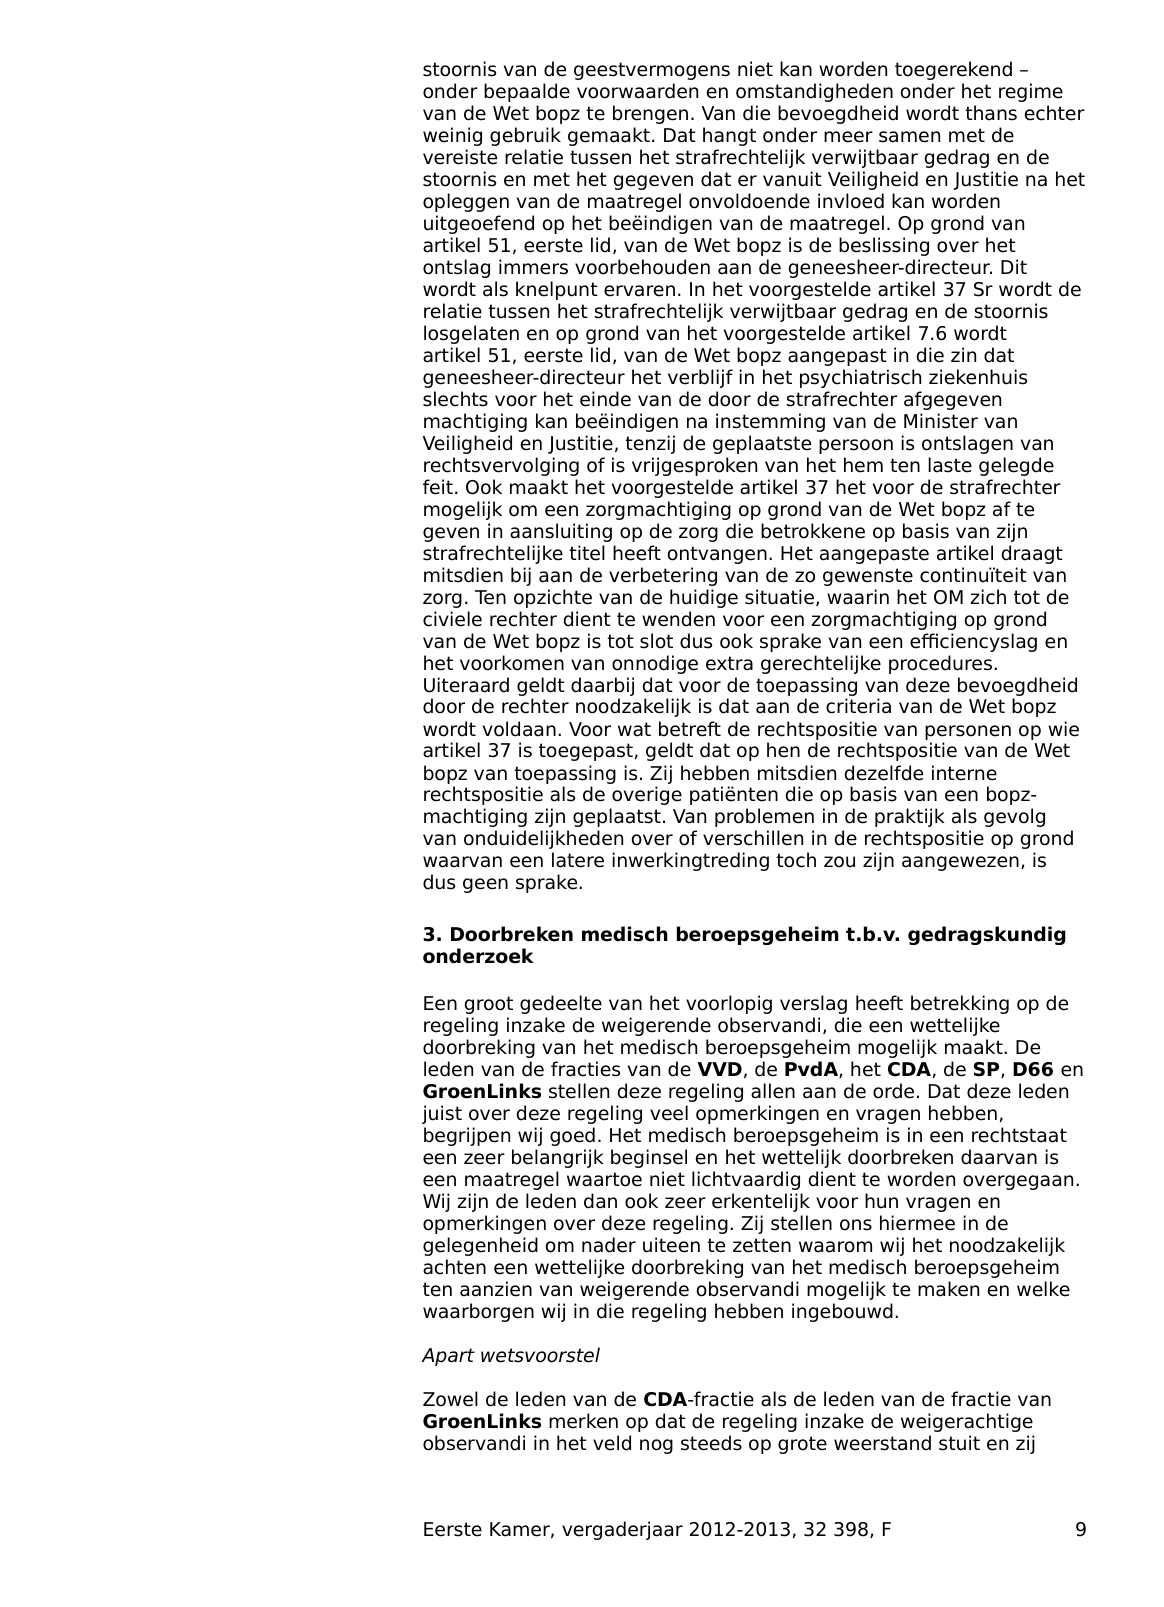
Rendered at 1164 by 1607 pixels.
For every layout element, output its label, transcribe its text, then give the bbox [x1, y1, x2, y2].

text stoornis van de geestvermogens niet kan worden toegerekend – onder bepaalde voorwaarden en omstandigheden onder het regime van de Wet bopz te brengen. Van die bevoegdheid wordt thans echter weinig gebruik gemaakt. Dat hangt onder meer samen met de vereiste relatie tussen het strafrechtelijk verwijtbaar gedrag en de stoornis en met het gegeven dat er vanuit Veiligheid en Justitie na het opleggen van de maatregel onvoldoende invloed kan worden uitgeoefend op het beëindigen van de maatregel. Op grond van artikel 51, eerste lid, van de Wet bopz is de beslissing over het ontslag immers voorbehouden aan de geneesheer-directeur. Dit wordt als knelpunt ervaren. In het voorgestelde artikel 37 Sr wordt de relatie tussen het strafrechtelijk verwijtbaar gedrag en de stoornis losgelaten en op grond van het voorgestelde artikel 7.6 wordt artikel 51, eerste lid, van de Wet bopz aangepast in die zin dat geneesheer-directeur het verblijf in het psychiatrisch ziekenhuis slechts voor het einde van de door de strafrechter afgegeven machtiging kan beëindigen na instemming van de Minister van Veiligheid en Justitie, tenzij de geplaatste persoon is ontslagen van rechtsvervolging of is vrijgesproken van het hem ten laste gelegde feit. Ook maakt het voorgestelde artikel 37 het voor de strafrechter mogelijk om een zorgmachtiging op grond van de Wet bopz af te geven in aansluiting op de zorg die betrokkene op basis van zijn strafrechtelijke titel heeft ontvangen. Het aangepaste artikel draagt mitsdien bij aan de verbetering van de zo gewenste continuïteit van zorg. Ten opzichte van de huidige situatie, waarin het OM zich tot de civiele rechter dient te wenden voor een zorgmachtiging op grond van de Wet bopz is tot slot dus ook sprake van een efficiencyslag en het voorkomen van onnodige extra gerechtelijke procedures. Uiteraard geldt daarbij dat voor de toepassing van deze bevoegdheid door de rechter noodzakelijk is dat aan de criteria van de Wet bopz wordt voldaan. Voor wat betreft de rechtspositie van personen op wie artikel 37 is toegepast, geldt dat op hen de rechtspositie van de Wet bopz van toepassing is. Zij hebben mitsdien dezelfde interne rechtspositie als de overige patiënten die op basis van een bopz-machtiging zijn geplaatst. Van problemen in de praktijk als gevolg van onduidelijkheden over of verschillen in de rechtspositie op grond waarvan een latere inwerkingtreding toch zou zijn aangewezen, is dus geen sprake. [422, 59, 1087, 894]
text Zowel de leden van de CDA-fractie als de leden van de fractie van GroenLinks merken op dat de regeling inzake de weigerachtige observandi in het veld nog steeds op grote weerstand stuit en zij [422, 1389, 1087, 1455]
text Een groot gedeelte van het voorlopig verslag heeft betrekking op de regeling inzake de weigerende observandi, die een wettelijke doorbreking van het medisch beroepsgeheim mogelijk maakt. De leden van de fracties van de VVD, de PvdA, het CDA, de SP, D66 en GroenLinks stellen deze regeling allen aan de orde. Dat deze leden juist over deze regeling veel opmerkingen en vragen hebben, begrijpen wij goed. Het medisch beroepsgeheim is in een rechtstaat een zeer belangrijk beginsel en het wettelijk doorbreken daarvan is een maatregel waartoe niet lichtvaardig dient te worden overgegaan. Wij zijn de leden dan ook zeer erkentelijk voor hun vragen en opmerkingen over deze regeling. Zij stellen ons hiermee in de gelegenheid om nader uiteen te zetten waarom wij het noodzakelijk achten een wettelijke doorbreking van het medisch beroepsgeheim ten aanzien van weigerende observandi mogelijk te maken en welke waarborgen wij in die regeling hebben ingebouwd. [422, 993, 1087, 1323]
subtitle 3. Doorbreken medisch beroepsgeheim t.b.v. gedragskundig onderzoek [422, 924, 1087, 968]
subtitle Apart wetsvoorstel [422, 1345, 1087, 1367]
